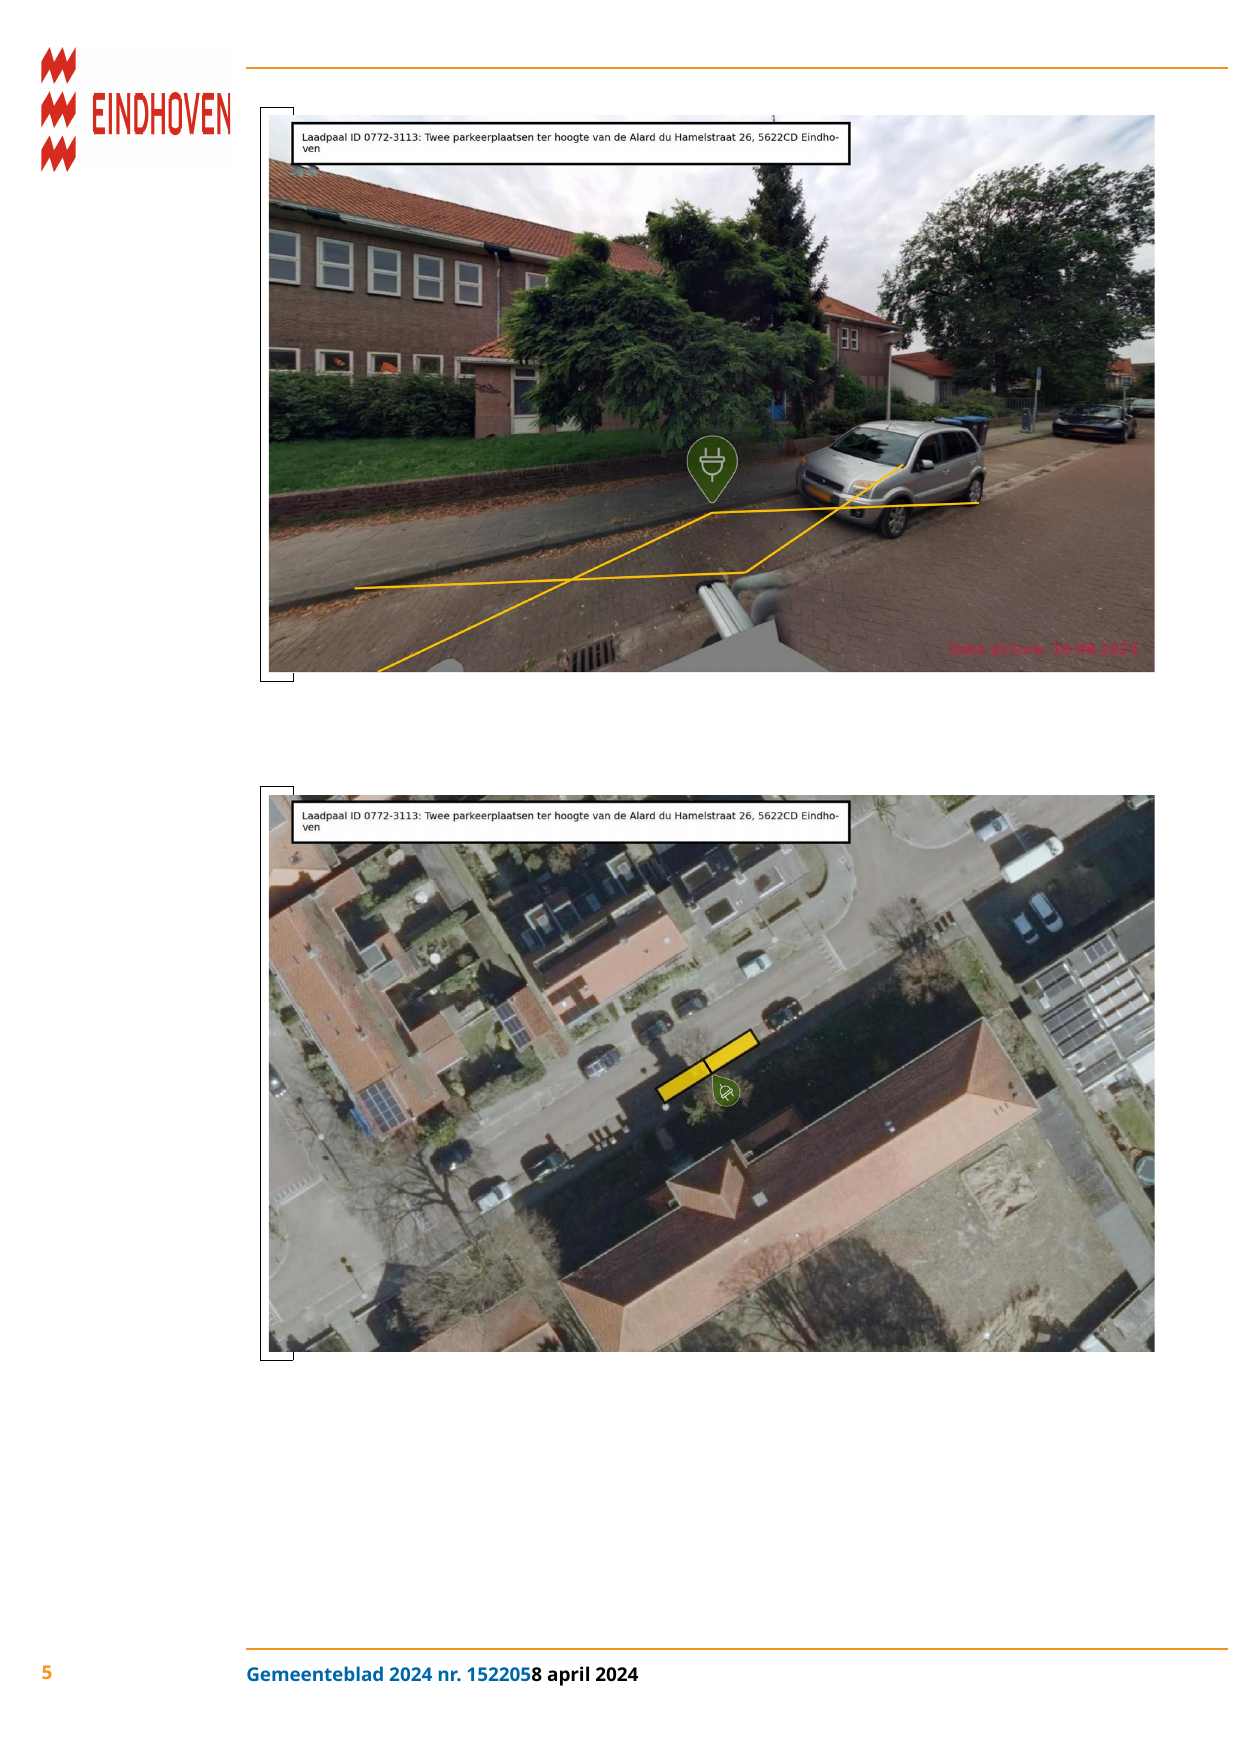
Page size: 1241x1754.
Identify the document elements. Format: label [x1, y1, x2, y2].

picture [41, 47, 231, 172]
picture [268, 795, 1155, 1352]
picture [268, 115, 1155, 673]
